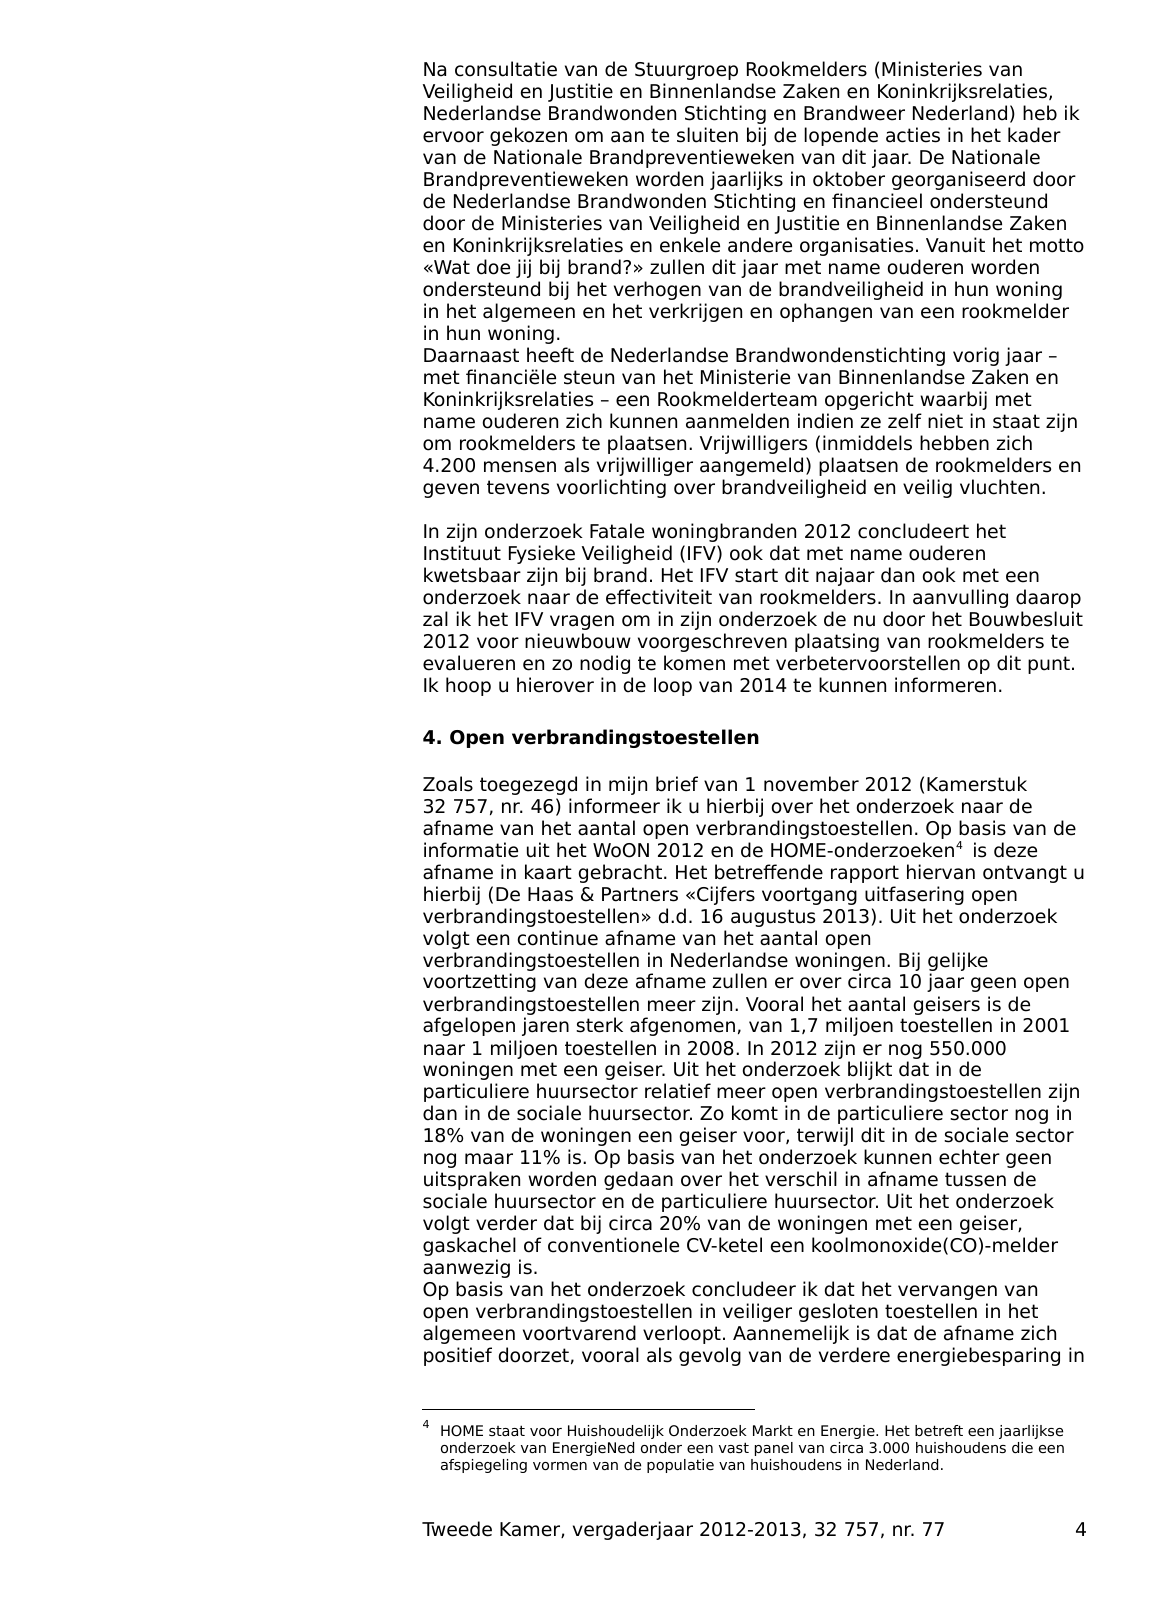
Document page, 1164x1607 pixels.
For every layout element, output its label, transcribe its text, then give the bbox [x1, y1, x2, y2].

text Na consultatie van de Stuurgroep Rookmelders (Ministeries van Veiligheid en Justitie en Binnenlandse Zaken en Koninkrijksrelaties, Nederlandse Brandwonden Stichting en Brandweer Nederland) heb ik ervoor gekozen om aan te sluiten bij de lopende acties in het kader van de Nationale Brandpreventieweken van dit jaar. De Nationale Brandpreventieweken worden jaarlijks in oktober georganiseerd door de Nederlandse Brandwonden Stichting en financieel ondersteund door de Ministeries van Veiligheid en Justitie en Binnenlandse Zaken en Koninkrijksrelaties en enkele andere organisaties. Vanuit het motto «Wat doe jij bij brand?» zullen dit jaar met name ouderen worden ondersteund bij het verhogen van de brandveiligheid in hun woning in het algemeen en het verkrijgen en ophangen van een rookmelder in hun woning. [422, 59, 1087, 345]
text Op basis van het onderzoek concludeer ik dat het vervangen van open verbrandingstoestellen in veiliger gesloten toestellen in het algemeen voortvarend verloopt. Aannemelijk is dat de afname zich positief doorzet, vooral als gevolg van de verdere energiebesparing in [422, 1279, 1087, 1367]
subtitle 4. Open verbrandingstoestellen [422, 727, 1087, 749]
text HOME staat voor Huishoudelijk Onderzoek Markt en Energie. Het betreft een jaarlijkse onderzoek van EnergieNed onder een vast panel van circa 3.000 huishoudens die een afspiegeling vormen van de populatie van huishoudens in Nederland. [422, 1418, 1087, 1474]
text Zoals toegezegd in mijn brief van 1 november 2012 (Kamerstuk 32 757, nr. 46) informeer ik u hierbij over het onderzoek naar de afname van het aantal open verbrandingstoestellen. Op basis van de informatie uit het WoON 2012 en de HOME-onderzoeken is deze afname in kaart gebracht. Het betreffende rapport hiervan ontvangt u hierbij (De Haas & Partners «Cijfers voortgang uitfasering open verbrandingstoestellen» d.d. 16 augustus 2013). Uit het onderzoek volgt een continue afname van het aantal open verbrandingstoestellen in Nederlandse woningen. Bij gelijke voortzetting van deze afname zullen er over circa 10 jaar geen open verbrandingstoestellen meer zijn. Vooral het aantal geisers is de afgelopen jaren sterk afgenomen, van 1,7 miljoen toestellen in 2001 naar 1 miljoen toestellen in 2008. In 2012 zijn er nog 550.000 woningen met een geiser. Uit het onderzoek blijkt dat in de particuliere huursector relatief meer open verbrandingstoestellen zijn dan in de sociale huursector. Zo komt in de particuliere sector nog in 18% van de woningen een geiser voor, terwijl dit in de sociale sector nog maar 11% is. Op basis van het onderzoek kunnen echter geen uitspraken worden gedaan over het verschil in afname tussen de sociale huursector en de particuliere huursector. Uit het onderzoek volgt verder dat bij circa 20% van de woningen met een geiser, gaskachel of conventionele CV-ketel een koolmonoxide(CO)-melder aanwezig is. [422, 774, 1087, 1279]
text In zijn onderzoek Fatale woningbranden 2012 concludeert het Instituut Fysieke Veiligheid (IFV) ook dat met name ouderen kwetsbaar zijn bij brand. Het IFV start dit najaar dan ook met een onderzoek naar de effectiviteit van rookmelders. In aanvulling daarop zal ik het IFV vragen om in zijn onderzoek de nu door het Bouwbesluit 2012 voor nieuwbouw voorgeschreven plaatsing van rookmelders te evalueren en zo nodig te komen met verbetervoorstellen op dit punt. Ik hoop u hierover in de loop van 2014 te kunnen informeren. [422, 521, 1087, 697]
text Daarnaast heeft de Nederlandse Brandwondenstichting vorig jaar – met financiële steun van het Ministerie van Binnenlandse Zaken en Koninkrijksrelaties – een Rookmelderteam opgericht waarbij met name ouderen zich kunnen aanmelden indien ze zelf niet in staat zijn om rookmelders te plaatsen. Vrijwilligers (inmiddels hebben zich 4.200 mensen als vrijwilliger aangemeld) plaatsen de rookmelders en geven tevens voorlichting over brandveiligheid en veilig vluchten. [422, 345, 1087, 499]
